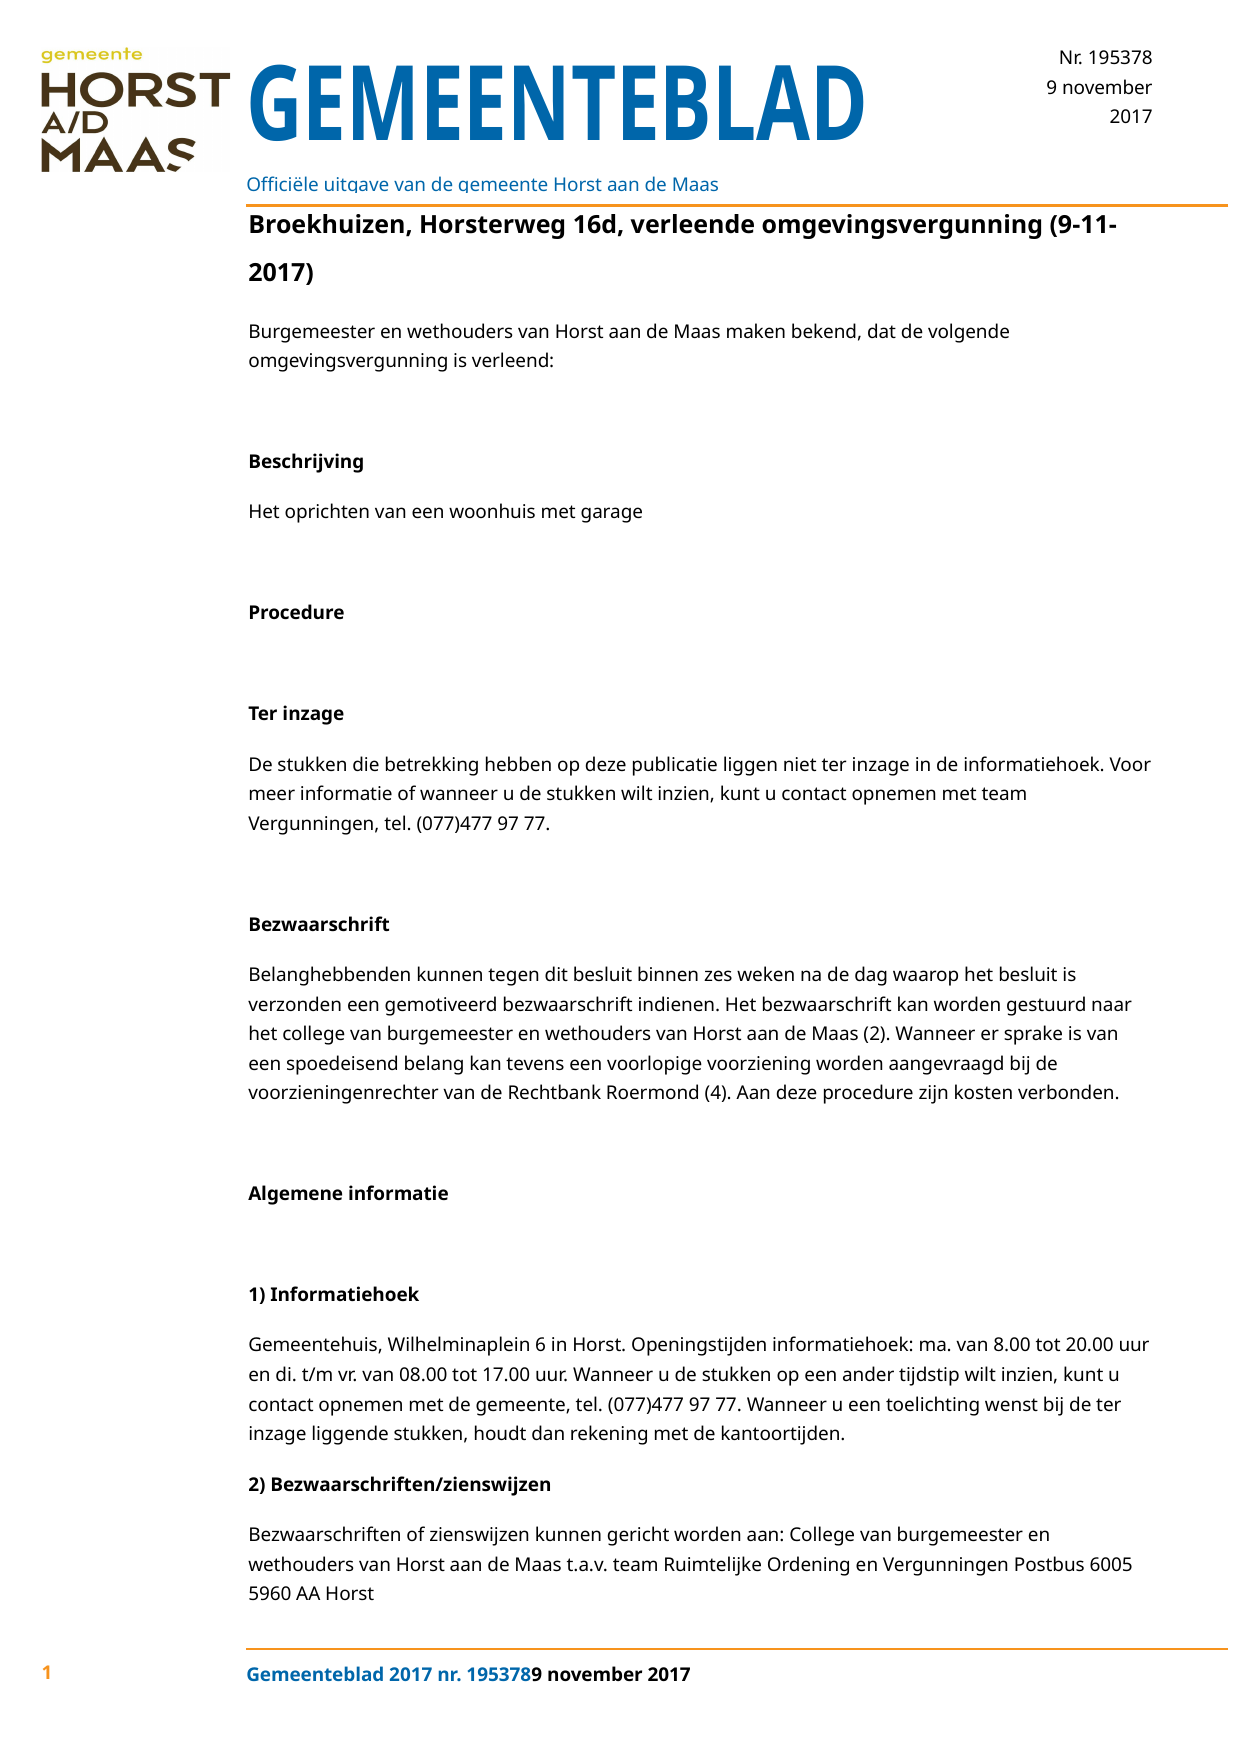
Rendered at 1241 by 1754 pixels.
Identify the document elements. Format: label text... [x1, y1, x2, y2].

text Bezwaarschriften of zienswijzen kunnen gericht worden aan: College van burgemeester en wethouders van Horst aan de Maas t.a.v. team Ruimtelijke Ordening en Vergunningen Postbus 6005 5960 AA Horst [248, 1521, 1152, 1606]
text Broekhuizen, Horsterweg 16d, verleende omgevingsvergunning (9-11-2017) [248, 207, 1152, 288]
text 2) Bezwaarschriften/zienswijzen [248, 1471, 1152, 1497]
text Ter inzage [248, 700, 1152, 726]
text Beschrijving [248, 448, 1152, 474]
text Burgemeester en wethouders van Horst aan de Maas maken bekend, dat de volgende omgevingsvergunning is verleend: [248, 318, 1152, 373]
text Belanghebbenden kunnen tegen dit besluit binnen zes weken na de dag waarop het besluit is verzonden een gemotiveerd bezwaarschrift indienen. Het bezwaarschrift kan worden gestuurd naar het college van burgemeester en wethouders van Horst aan de Maas (2). Wanneer er sprake is van een spoedeisend belang kan tevens een voorlopige voorziening worden aangevraagd bij de voorzieningenrechter van de Rechtbank Roermond (4). Aan deze procedure zijn kosten verbonden. [248, 961, 1152, 1105]
text Procedure [248, 599, 1152, 625]
text Het oprichten van een woonhuis met garage [248, 499, 1152, 524]
picture [41, 47, 231, 172]
text Algemene informatie [248, 1180, 1152, 1206]
text De stukken die betrekking hebben op deze publicatie liggen niet ter inzage in de informatiehoek. Voor meer informatie of wanneer u de stukken wilt inzien, kunt u contact opnemen met team Vergunningen, tel. (077)477 97 77. [248, 751, 1152, 836]
text Gemeentehuis, Wilhelminaplein 6 in Horst. Openingstijden informatiehoek: ma. van 8.00 tot 20.00 uur en di. t/m vr. van 08.00 tot 17.00 uur. Wanneer u de stukken op een ander tijdstip wilt inzien, kunt u contact opnemen met de gemeente, tel. (077)477 97 77. Wanneer u een toelichting wenst bij de ter inzage liggende stukken, houdt dan rekening met de kantoortijden. [248, 1332, 1152, 1446]
text 1) Informatiehoek [248, 1281, 1152, 1307]
text Bezwaarschrift [248, 911, 1152, 937]
